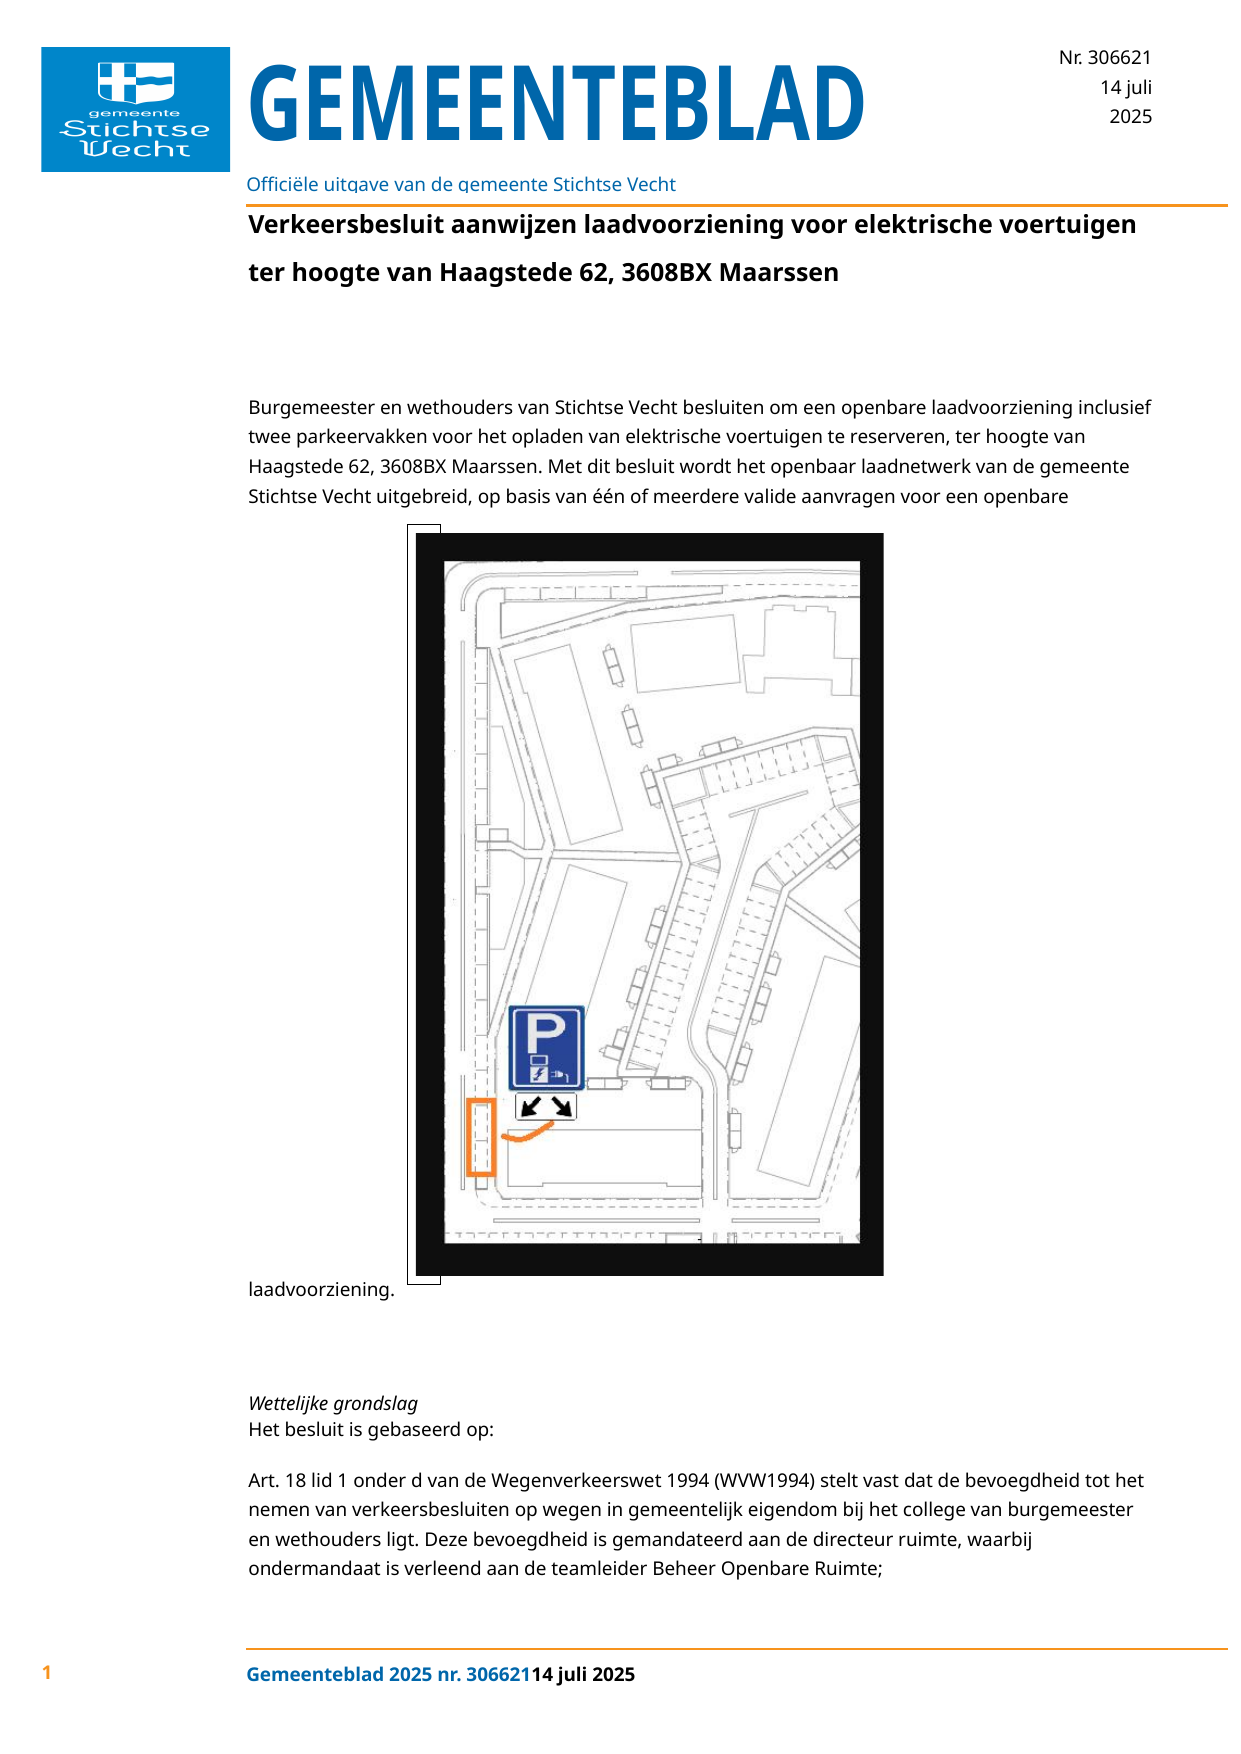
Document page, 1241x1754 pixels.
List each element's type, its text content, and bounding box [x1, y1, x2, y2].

text Verkeersbesluit aanwijzen laadvoorziening voor elektrische voertuigen ter hoogte van Haagstede 62, 3608BX Maarssen [248, 207, 1152, 288]
picture [99, 63, 135, 101]
text Burgemeester en wethouders van Stichtse Vecht besluiten om een openbare laadvoorziening inclusief twee parkeervakken voor het opladen van elektrische voertuigen te reserveren, ter hoogte van Haagstede 62, 3608BX Maarssen. Met dit besluit wordt het openbaar laadnetwerk van de gemeente Stichtse Vecht uitgebreid, op basis van één of meerdere valide aanvragen voor een openbare laadvoorziening. [248, 394, 1152, 1302]
picture [415, 533, 884, 1276]
text Het besluit is gebaseerd op: [248, 1416, 1152, 1442]
text Wettelijke grondslag [248, 1391, 1152, 1416]
picture [137, 63, 174, 103]
text Art. 18 lid 1 onder d van de Wegenverkeerswet 1994 (WVW1994) stelt vast dat de bevoegdheid tot het nemen van verkeersbesluiten op wegen in gemeentelijk eigendom bij het college van burgemeester en wethouders ligt. Deze bevoegdheid is gemandateerd aan de directeur ruimte, waarbij ondermandaat is verleend aan de teamleider Beheer Openbare Ruimte; [248, 1467, 1152, 1581]
